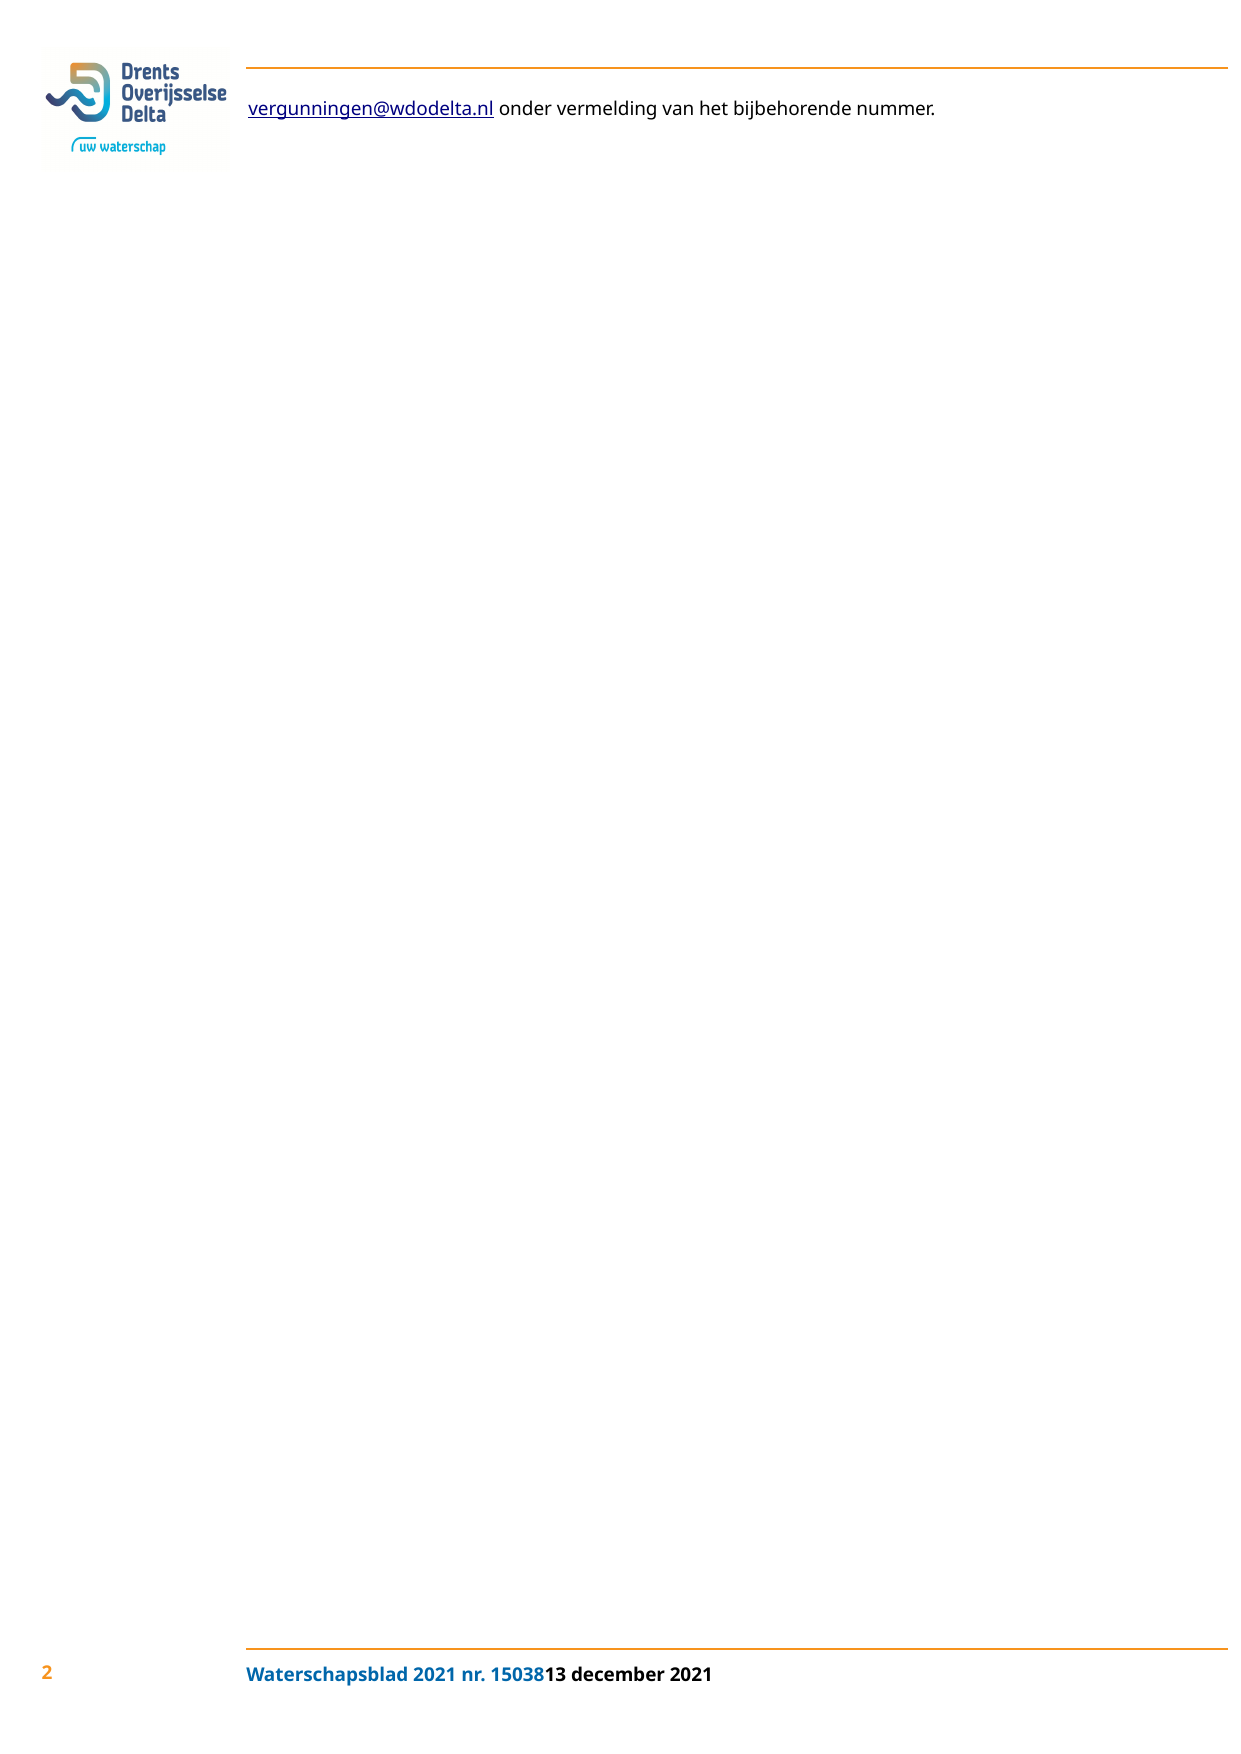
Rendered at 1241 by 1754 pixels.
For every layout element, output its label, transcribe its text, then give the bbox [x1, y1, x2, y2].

picture [41, 47, 231, 172]
text vergunningen@wdodelta.nl onder vermelding van het bijbehorende nummer. [248, 95, 1152, 121]
